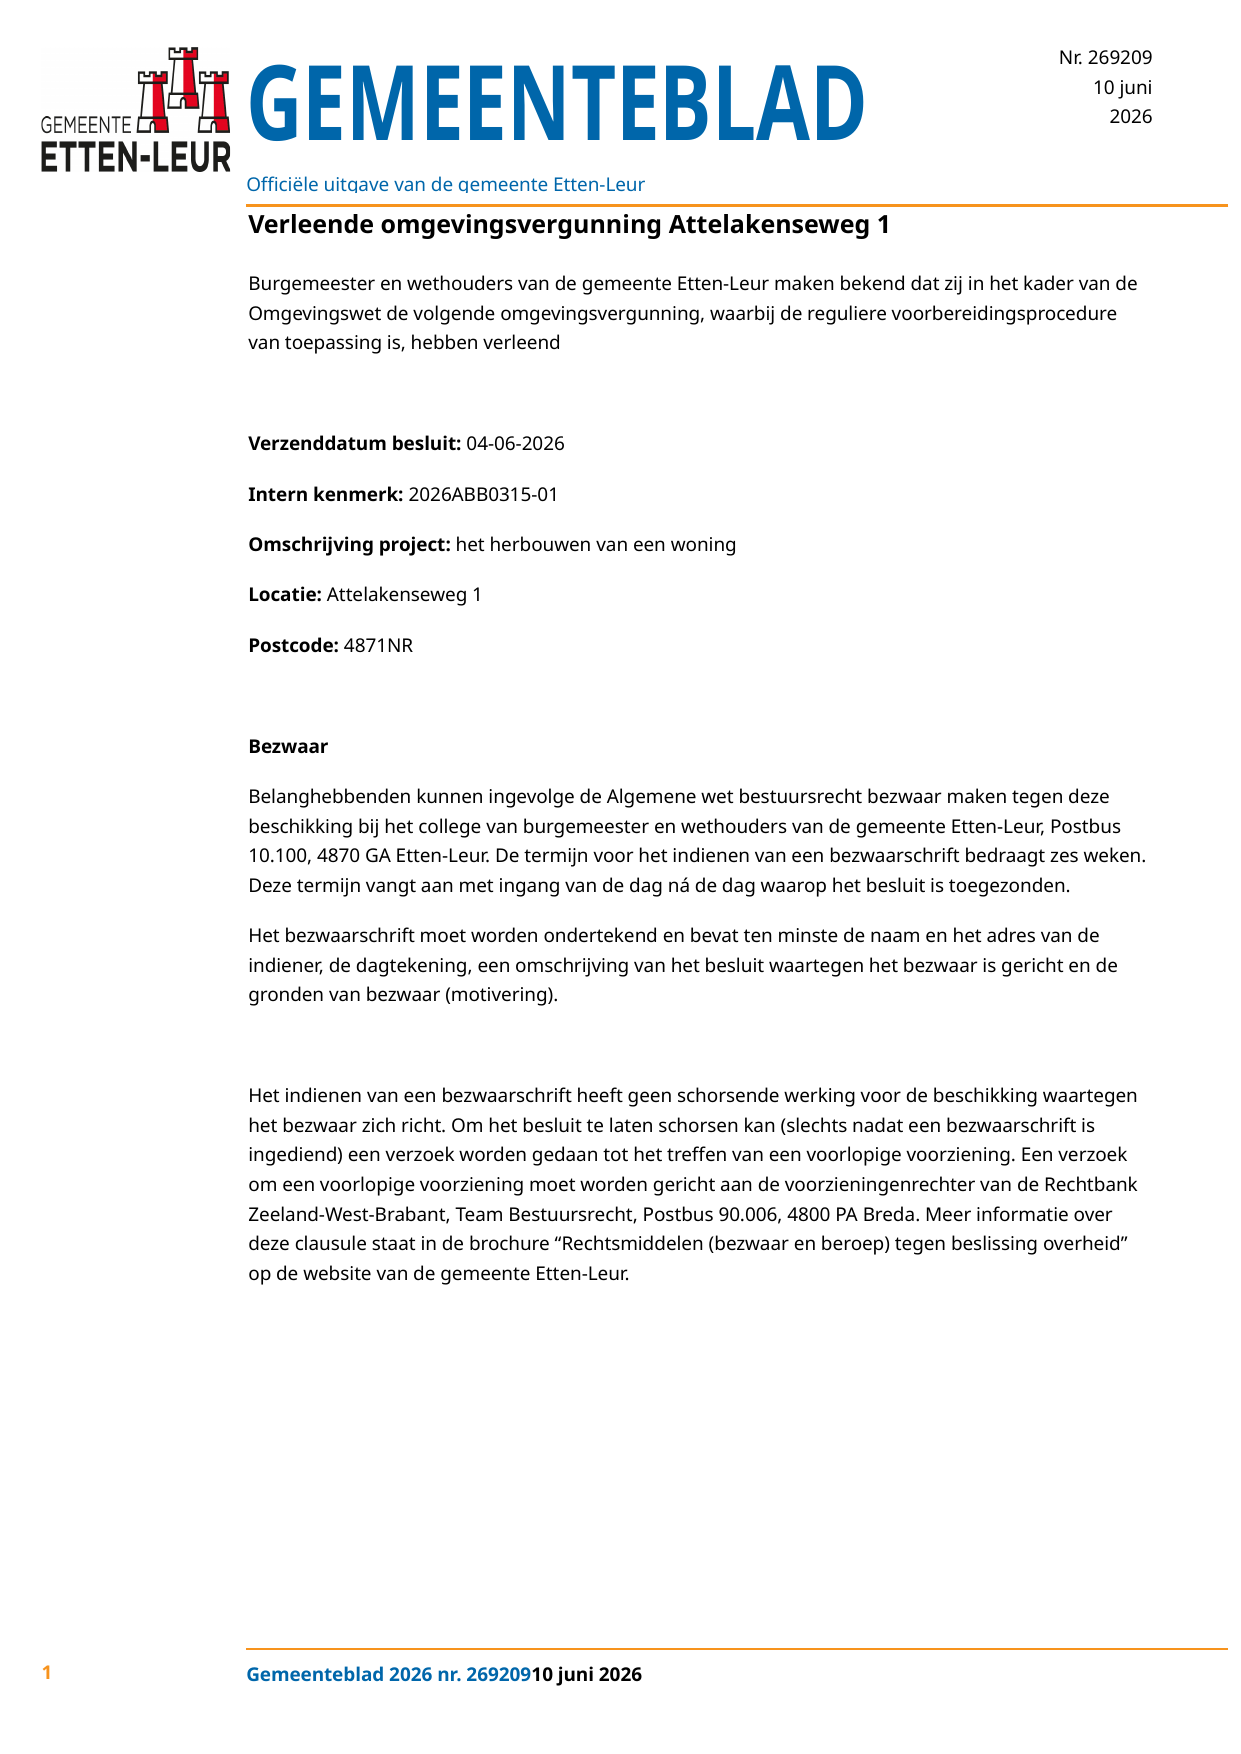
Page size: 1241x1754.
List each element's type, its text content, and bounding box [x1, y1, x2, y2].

picture [41, 47, 231, 172]
text Het indienen van een bezwaarschrift heeft geen schorsende werking voor de beschikking waartegen het bezwaar zich richt. Om het besluit te laten schorsen kan (slechts nadat een bezwaarschrift is ingediend) een verzoek worden gedaan tot het treffen van een voorlopige voorziening. Een verzoek om een voorlopige voorziening moet worden gericht aan de voorzieningenrechter van de Rechtbank Zeeland-West-Brabant, Team Bestuursrecht, Postbus 90.006, 4800 PA Breda. Meer informatie over deze clausule staat in de brochure “Rechtsmiddelen (bezwaar en beroep) tegen beslissing overheid” op de website van de gemeente Etten-Leur. [248, 1082, 1152, 1286]
text Burgemeester en wethouders van de gemeente Etten-Leur maken bekend dat zij in het kader van de Omgevingswet de volgende omgevingsvergunning, waarbij de reguliere voorbereidingsprocedure van toepassing is, hebben verleend [248, 270, 1152, 355]
text Bezwaar [248, 733, 1152, 758]
text Het bezwaarschrift moet worden ondertekend en bevat ten minste de naam en het adres van de indiener, de dagtekening, een omschrijving van het besluit waartegen het bezwaar is gericht en de gronden van bezwaar (motivering). [248, 922, 1152, 1007]
text Belanghebbenden kunnen ingevolge de Algemene wet bestuursrecht bezwaar maken tegen deze beschikking bij het college van burgemeester en wethouders van de gemeente Etten-Leur, Postbus 10.100, 4870 GA Etten-Leur. De termijn voor het indienen van een bezwaarschrift bedraagt zes weken. Deze termijn vangt aan met ingang van de dag ná de dag waarop het besluit is toegezonden. [248, 783, 1152, 898]
text Intern kenmerk: 2026ABB0315-01 [248, 481, 1152, 506]
text Locatie: Attelakenseweg 1 [248, 582, 1152, 607]
text Postcode: 4871NR [248, 632, 1152, 658]
text Verzenddatum besluit: 04-06-2026 [248, 430, 1152, 456]
text Omschrijving project: het herbouwen van een woning [248, 531, 1152, 557]
text Verleende omgevingsvergunning Attelakenseweg 1 [248, 207, 1152, 241]
